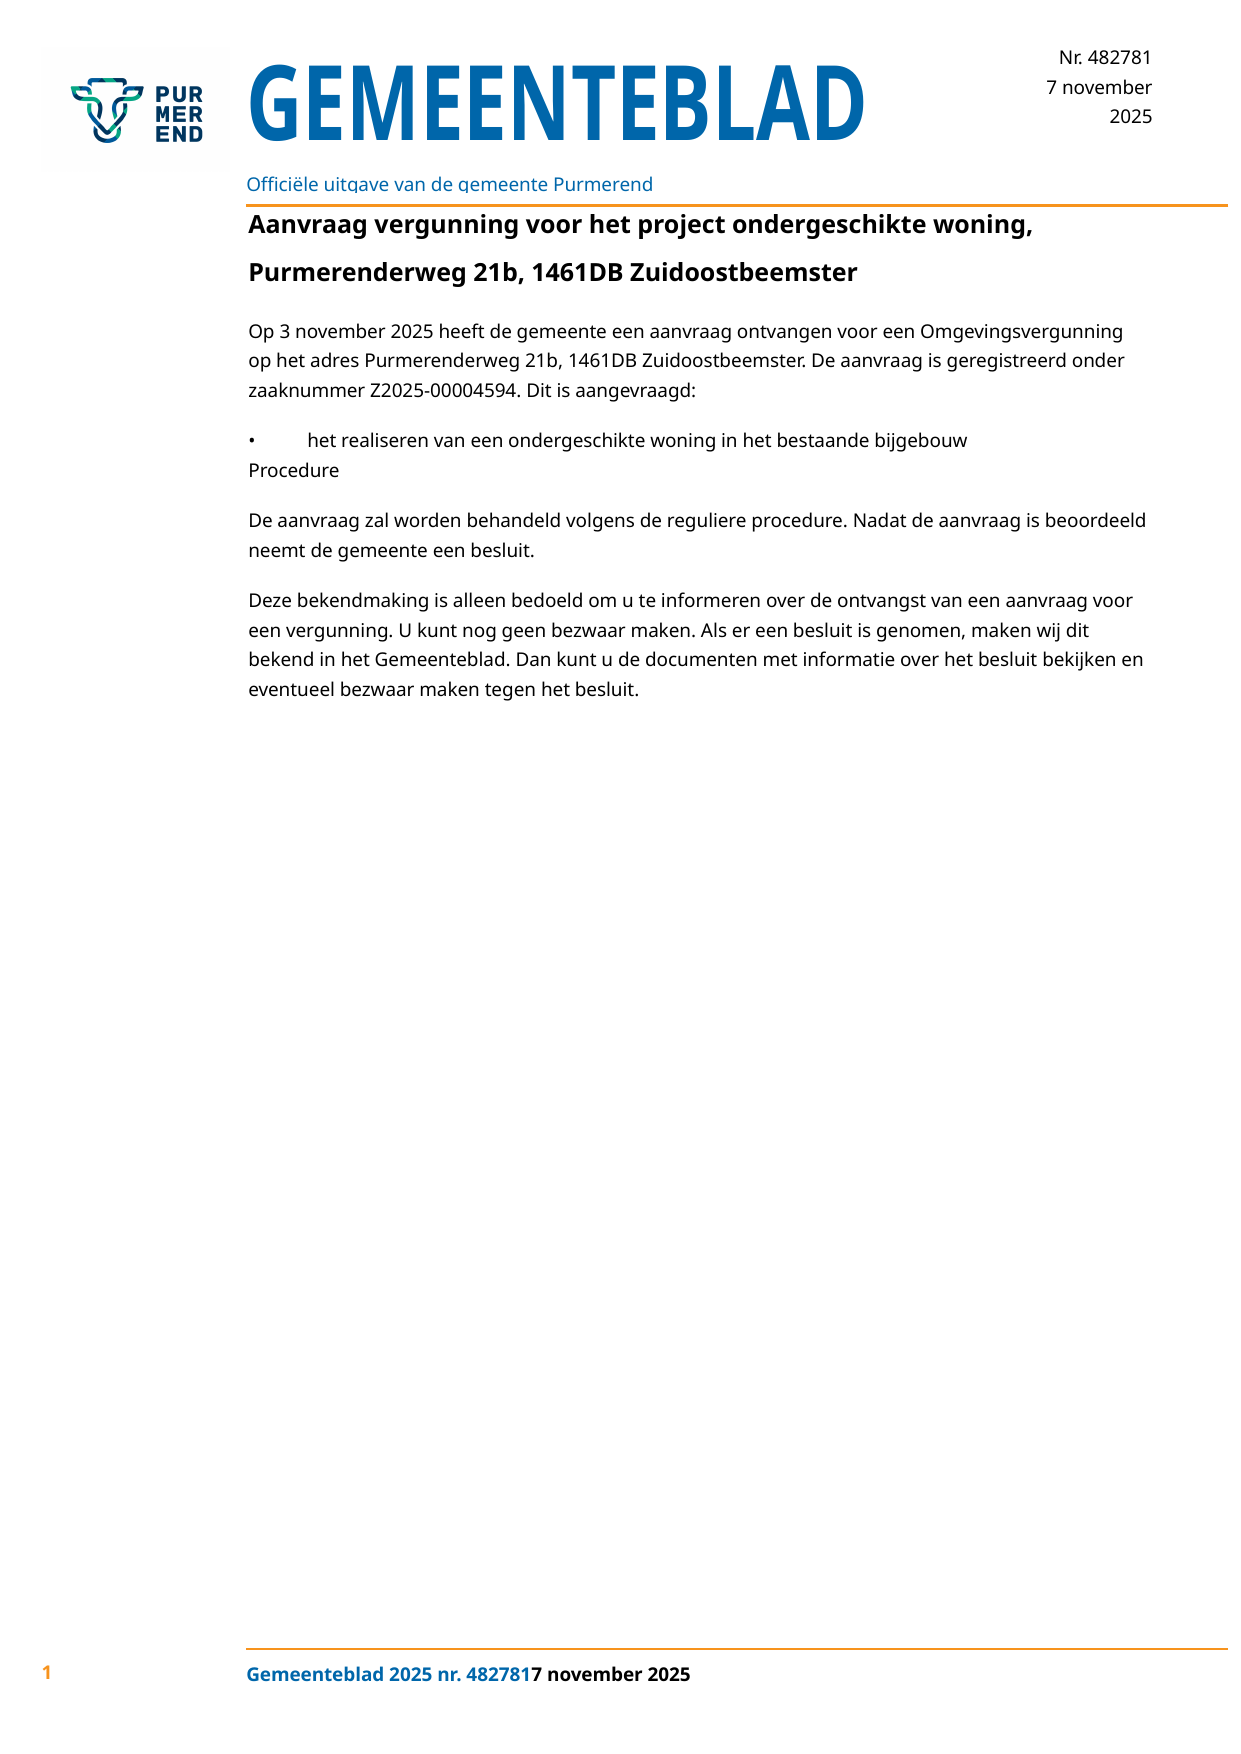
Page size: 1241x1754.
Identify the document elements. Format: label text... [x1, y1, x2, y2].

text Procedure [248, 457, 1152, 483]
text De aanvraag zal worden behandeld volgens de reguliere procedure. Nadat de aanvraag is beoordeeld neemt de gemeente een besluit. [248, 507, 1152, 563]
list het realiseren van een ondergeschikte woning in het bestaande bijgebouw [248, 427, 1152, 453]
text Deze bekendmaking is alleen bedoeld om u te informeren over de ontvangst van een aanvraag voor een vergunning. U kunt nog geen bezwaar maken. Als er een besluit is genomen, maken wij dit bekend in het Gemeenteblad. Dan kunt u de documenten met informatie over het besluit bekijken en eventueel bezwaar maken tegen het besluit. [248, 587, 1152, 702]
picture [41, 47, 231, 172]
text Op 3 november 2025 heeft de gemeente een aanvraag ontvangen voor een Omgevingsvergunning op het adres Purmerenderweg 21b, 1461DB Zuidoostbeemster. De aanvraag is geregistreerd onder zaaknummer Z2025-00004594. Dit is aangevraagd: [248, 318, 1152, 403]
text Aanvraag vergunning voor het project ondergeschikte woning, Purmerenderweg 21b, 1461DB Zuidoostbeemster [248, 207, 1152, 288]
